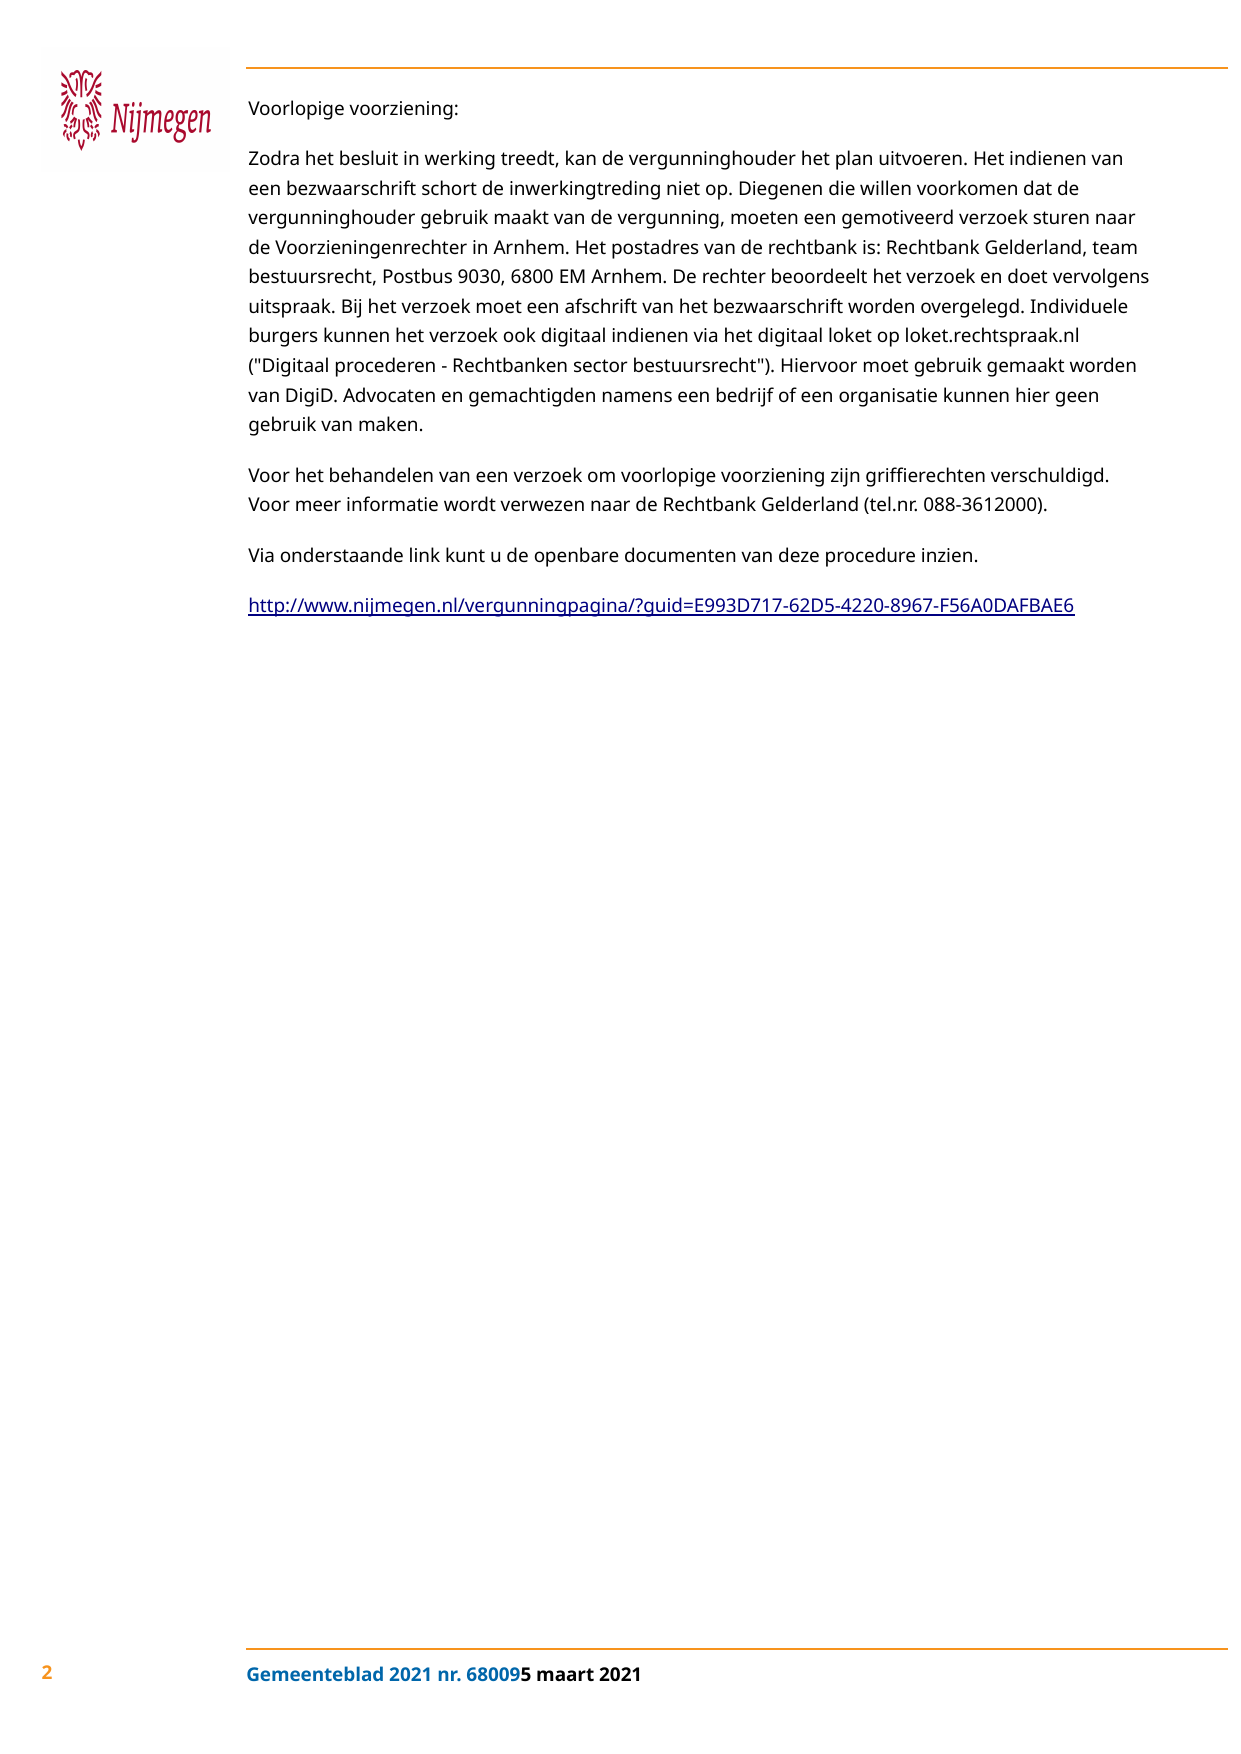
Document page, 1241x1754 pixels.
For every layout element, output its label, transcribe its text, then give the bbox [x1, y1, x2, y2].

text Voorlopige voorziening: [248, 95, 1152, 121]
picture [41, 47, 231, 172]
text Voor het behandelen van een verzoek om voorlopige voorziening zijn griffierechten verschuldigd. Voor meer informatie wordt verwezen naar de Rechtbank Gelderland (tel.nr. 088-3612000). [248, 462, 1152, 517]
text http://www.nijmegen.nl/vergunningpagina/?guid=E993D717-62D5-4220-8967-F56A0DAFBAE6 [248, 592, 1152, 618]
text Via onderstaande link kunt u de openbare documenten van deze procedure inzien. [248, 542, 1152, 568]
text Zodra het besluit in werking treedt, kan de vergunninghouder het plan uitvoeren. Het indienen van een bezwaarschrift schort de inwerkingtreding niet op. Diegenen die willen voorkomen dat de vergunninghouder gebruik maakt van de vergunning, moeten een gemotiveerd verzoek sturen naar de Voorzieningenrechter in Arnhem. Het postadres van de rechtbank is: Rechtbank Gelderland, team bestuursrecht, Postbus 9030, 6800 EM Arnhem. De rechter beoordeelt het verzoek en doet vervolgens uitspraak. Bij het verzoek moet een afschrift van het bezwaarschrift worden overgelegd. Individuele burgers kunnen het verzoek ook digitaal indienen via het digitaal loket op loket.rechtspraak.nl ("Digitaal procederen - Rechtbanken sector bestuursrecht"). Hiervoor moet gebruik gemaakt worden van DigiD. Advocaten en gemachtigden namens een bedrijf of een organisatie kunnen hier geen gebruik van maken. [248, 145, 1152, 437]
